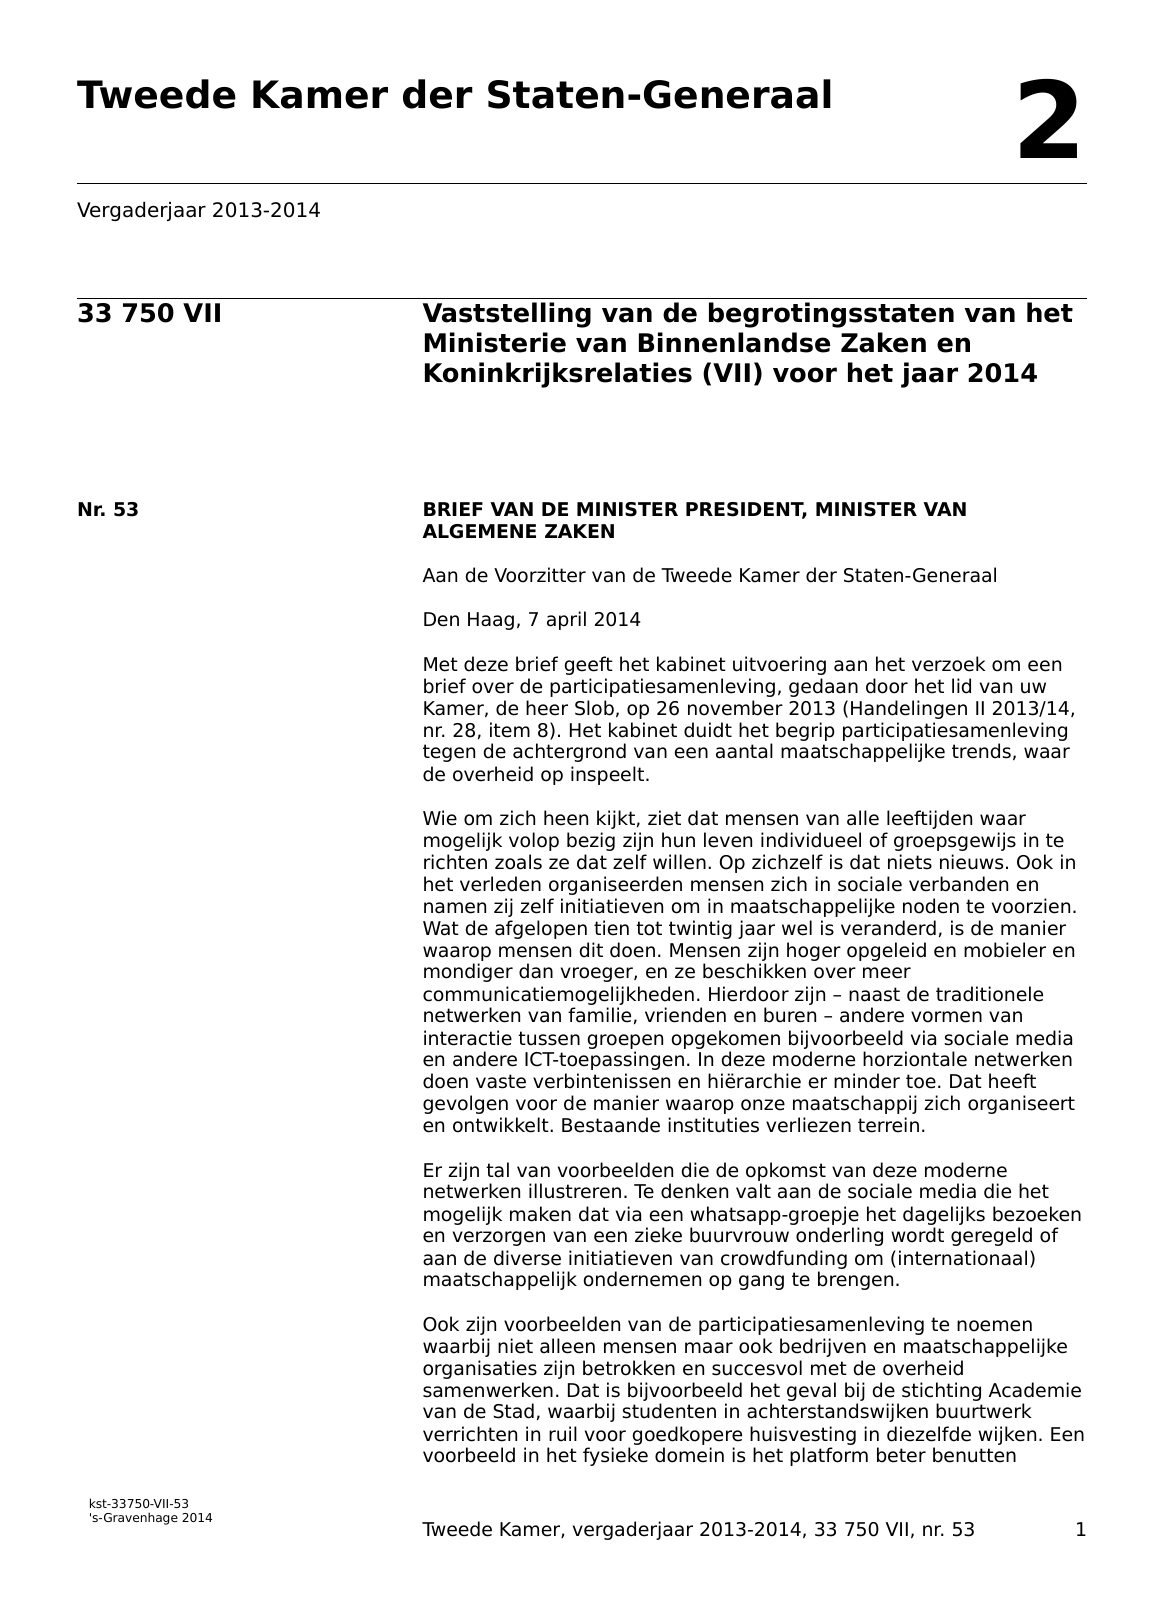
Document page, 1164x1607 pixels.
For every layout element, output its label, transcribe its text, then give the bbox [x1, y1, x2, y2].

table_header 2 [886, 59, 1087, 183]
text Ook zijn voorbeelden van de participatiesamenleving te noemen waarbij niet alleen mensen maar ook bedrijven en maatschappelijke organisaties zijn betrokken en succesvol met de overheid samenwerken. Dat is bijvoorbeeld het geval bij de stichting Academie van de Stad, waarbij studenten in achterstandswijken buurtwerk verrichten in ruil voor goedkopere huisvesting in diezelfde wijken. Een voorbeeld in het fysieke domein is het platform beter benutten [422, 1313, 1087, 1467]
text Den Haag, 7 april 2014 [422, 609, 1087, 631]
text kst-33750-VII-53 [88, 1497, 323, 1511]
text Wie om zich heen kijkt, ziet dat mensen van alle leeftijden waar mogelijk volop bezig zijn hun leven individueel of groepsgewijs in te richten zoals ze dat zelf willen. Op zichzelf is dat niets nieuws. Ook in het verleden organiseerden mensen zich in sociale verbanden en namen zij zelf initiatieven om in maatschappelijke noden te voorzien. Wat de afgelopen tien tot twintig jaar wel is veranderd, is de manier waarop mensen dit doen. Mensen zijn hoger opgeleid en mobieler en mondiger dan vroeger, en ze beschikken over meer communicatiemogelijkheden. Hierdoor zijn – naast de traditionele netwerken van familie, vrienden en buren – andere vormen van interactie tussen groepen opgekomen bijvoorbeeld via sociale media en andere ICT-toepassingen. In deze moderne horziontale netwerken doen vaste verbintenissen en hiërarchie er minder toe. Dat heeft gevolgen voor de manier waarop onze maatschappij zich organiseert en ontwikkelt. Bestaande instituties verliezen terrein. [422, 808, 1087, 1137]
table_cell Vergaderjaar 2013-2014 [77, 184, 1087, 298]
text 's-Gravenhage 2014 [88, 1511, 323, 1525]
text Aan de Voorzitter van de Tweede Kamer der Staten-Generaal [422, 565, 1087, 587]
text Er zijn tal van voorbeelden die de opkomst van deze moderne netwerken illustreren. Te denken valt aan de sociale media die het mogelijk maken dat via een whatsapp-groepje het dagelijks bezoeken en verzorgen van een zieke buurvrouw onderling wordt geregeld of aan de diverse initiatieven van crowdfunding om (internationaal) maatschappelijk ondernemen op gang te brengen. [422, 1159, 1087, 1291]
subtitle Nr. 53 BRIEF VAN DE MINISTER PRESIDENT, MINISTER VAN ALGEMENE ZAKEN [77, 499, 1087, 543]
subtitle 33 750 VII Vaststelling van de begrotingsstaten van het Ministerie van Binnenlandse Zaken en Koninkrijksrelaties (VII) voor het jaar 2014 [77, 299, 1087, 388]
table_header Tweede Kamer der Staten-Generaal [77, 59, 886, 183]
text Met deze brief geeft het kabinet uitvoering aan het verzoek om een brief over de participatiesamenleving, gedaan door het lid van uw Kamer, de heer Slob, op 26 november 2013 (Handelingen II 2013/14, nr. 28, item 8). Het kabinet duidt het begrip participatiesamenleving tegen de achtergrond van een aantal maatschappelijke trends, waar de overheid op inspeelt. [422, 653, 1087, 785]
